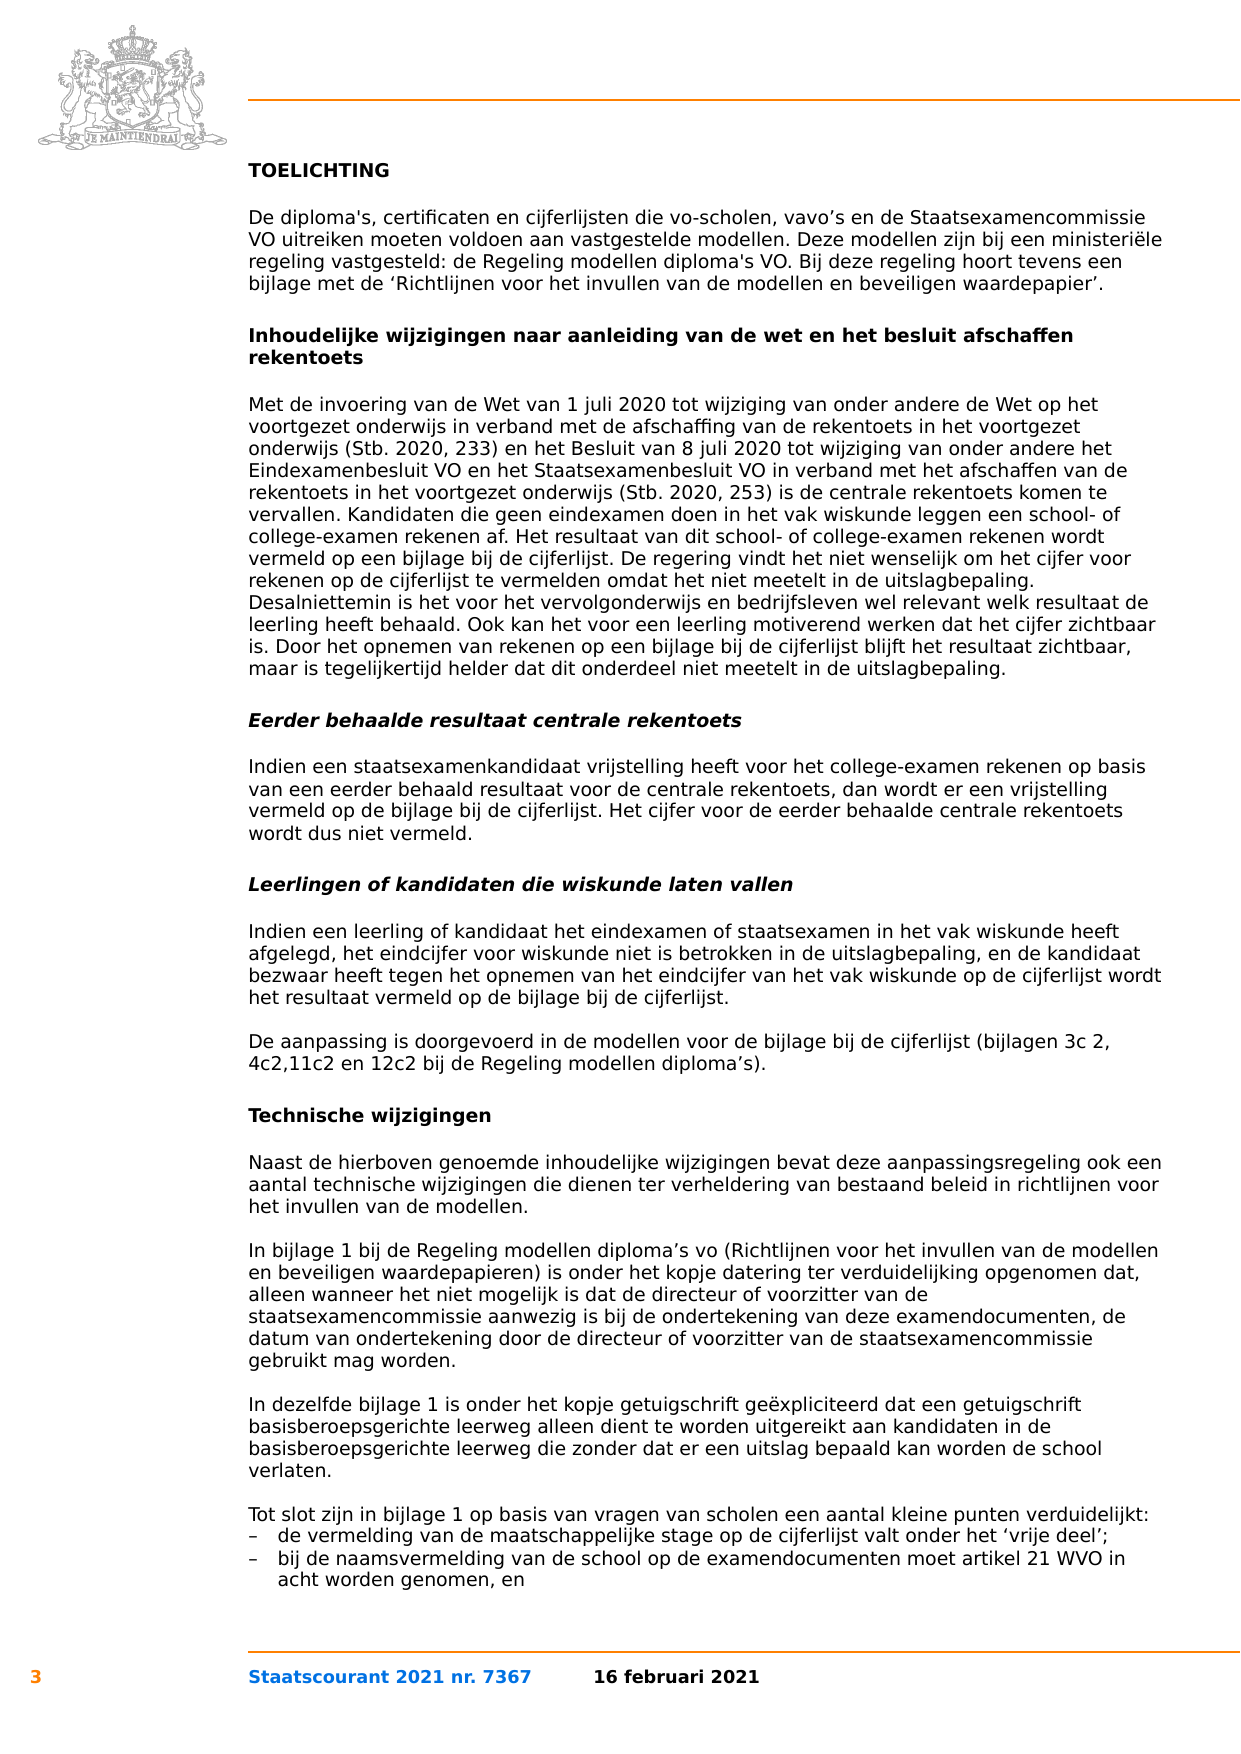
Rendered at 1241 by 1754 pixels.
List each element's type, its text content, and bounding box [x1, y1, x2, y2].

subtitle Inhoudelijke wijzigingen naar aanleiding van de wet en het besluit afschaffen rekentoets [248, 325, 1163, 369]
text Indien een staatsexamenkandidaat vrijstelling heeft voor het college-examen rekenen op basis van een eerder behaald resultaat voor de centrale rekentoets, dan wordt er een vrijstelling vermeld op de bijlage bij de cijferlijst. Het cijfer voor de eerder behaalde centrale rekentoets wordt dus niet vermeld. [248, 756, 1163, 844]
picture [38, 25, 227, 150]
text Naast de hierboven genoemde inhoudelijke wijzigingen bevat deze aanpassingsregeling ook een aantal technische wijzigingen die dienen ter verheldering van bestaand beleid in richtlijnen voor het invullen van de modellen. [248, 1152, 1163, 1218]
text Met de invoering van de Wet van 1 juli 2020 tot wijziging van onder andere de Wet op het voortgezet onderwijs in verband met de afschaffing van de rekentoets in het voortgezet onderwijs (Stb. 2020, 233) en het Besluit van 8 juli 2020 tot wijziging van onder andere het Eindexamenbesluit VO en het Staatsexamenbesluit VO in verband met het afschaffen van de rekentoets in het voortgezet onderwijs (Stb. 2020, 253) is de centrale rekentoets komen te vervallen. Kandidaten die geen eindexamen doen in het vak wiskunde leggen een school- of college-examen rekenen af. Het resultaat van dit school- of college-examen rekenen wordt vermeld op een bijlage bij de cijferlijst. De regering vindt het niet wenselijk om het cijfer voor rekenen op de cijferlijst te vermelden omdat het niet meetelt in de uitslagbepaling. Desalniettemin is het voor het vervolgonderwijs en bedrijfsleven wel relevant welk resultaat de leerling heeft behaald. Ook kan het voor een leerling motiverend werken dat het cijfer zichtbaar is. Door het opnemen van rekenen op een bijlage bij de cijferlijst blijft het resultaat zichtbaar, maar is tegelijkertijd helder dat dit onderdeel niet meetelt in de uitslagbepaling. [248, 394, 1163, 679]
text Indien een leerling of kandidaat het eindexamen of staatsexamen in het vak wiskunde heeft afgelegd, het eindcijfer voor wiskunde niet is betrokken in de uitslagbepaling, en de kandidaat bezwaar heeft tegen het opnemen van het eindcijfer van het vak wiskunde op de cijferlijst wordt het resultaat vermeld op de bijlage bij de cijferlijst. [248, 921, 1163, 1009]
subtitle TOELICHTING [248, 160, 1163, 182]
text Tot slot zijn in bijlage 1 op basis van vragen van scholen een aantal kleine punten verduidelijkt: [248, 1503, 1163, 1525]
text In bijlage 1 bij de Regeling modellen diploma’s vo (Richtlijnen voor het invullen van de modellen en beveiligen waardepapieren) is onder het kopje datering ter verduidelijking opgenomen dat, alleen wanneer het niet mogelijk is dat de directeur of voorzitter van de staatsexamencommissie aanwezig is bij de ondertekening van deze examendocumenten, de datum van ondertekening door de directeur of voorzitter van de staatsexamencommissie gebruikt mag worden. [248, 1240, 1163, 1372]
text De diploma's, certificaten en cijferlijsten die vo-scholen, vavo’s en de Staatsexamencommissie VO uitreiken moeten voldoen aan vastgestelde modellen. Deze modellen zijn bij een ministeriële regeling vastgesteld: de Regeling modellen diploma's VO. Bij deze regeling hoort tevens een bijlage met de ‘Richtlijnen voor het invullen van de modellen en beveiligen waardepapier’. [248, 207, 1163, 295]
text – bij de naamsvermelding van de school op de examendocumenten moet artikel 21 WVO in acht worden genomen, en [248, 1547, 1163, 1591]
subtitle Leerlingen of kandidaten die wiskunde laten vallen [248, 874, 1163, 896]
subtitle Eerder behaalde resultaat centrale rekentoets [248, 709, 1163, 731]
text – de vermelding van de maatschappelijke stage op de cijferlijst valt onder het ‘vrije deel’; [248, 1525, 1163, 1547]
subtitle Technische wijzigingen [248, 1105, 1163, 1127]
text In dezelfde bijlage 1 is onder het kopje getuigschrift geëxpliciteerd dat een getuigschrift basisberoepsgerichte leerweg alleen dient te worden uitgereikt aan kandidaten in de basisberoepsgerichte leerweg die zonder dat er een uitslag bepaald kan worden de school verlaten. [248, 1394, 1163, 1482]
text De aanpassing is doorgevoerd in de modellen voor de bijlage bij de cijferlijst (bijlagen 3c 2, 4c2,11c2 en 12c2 bij de Regeling modellen diploma’s). [248, 1031, 1163, 1075]
